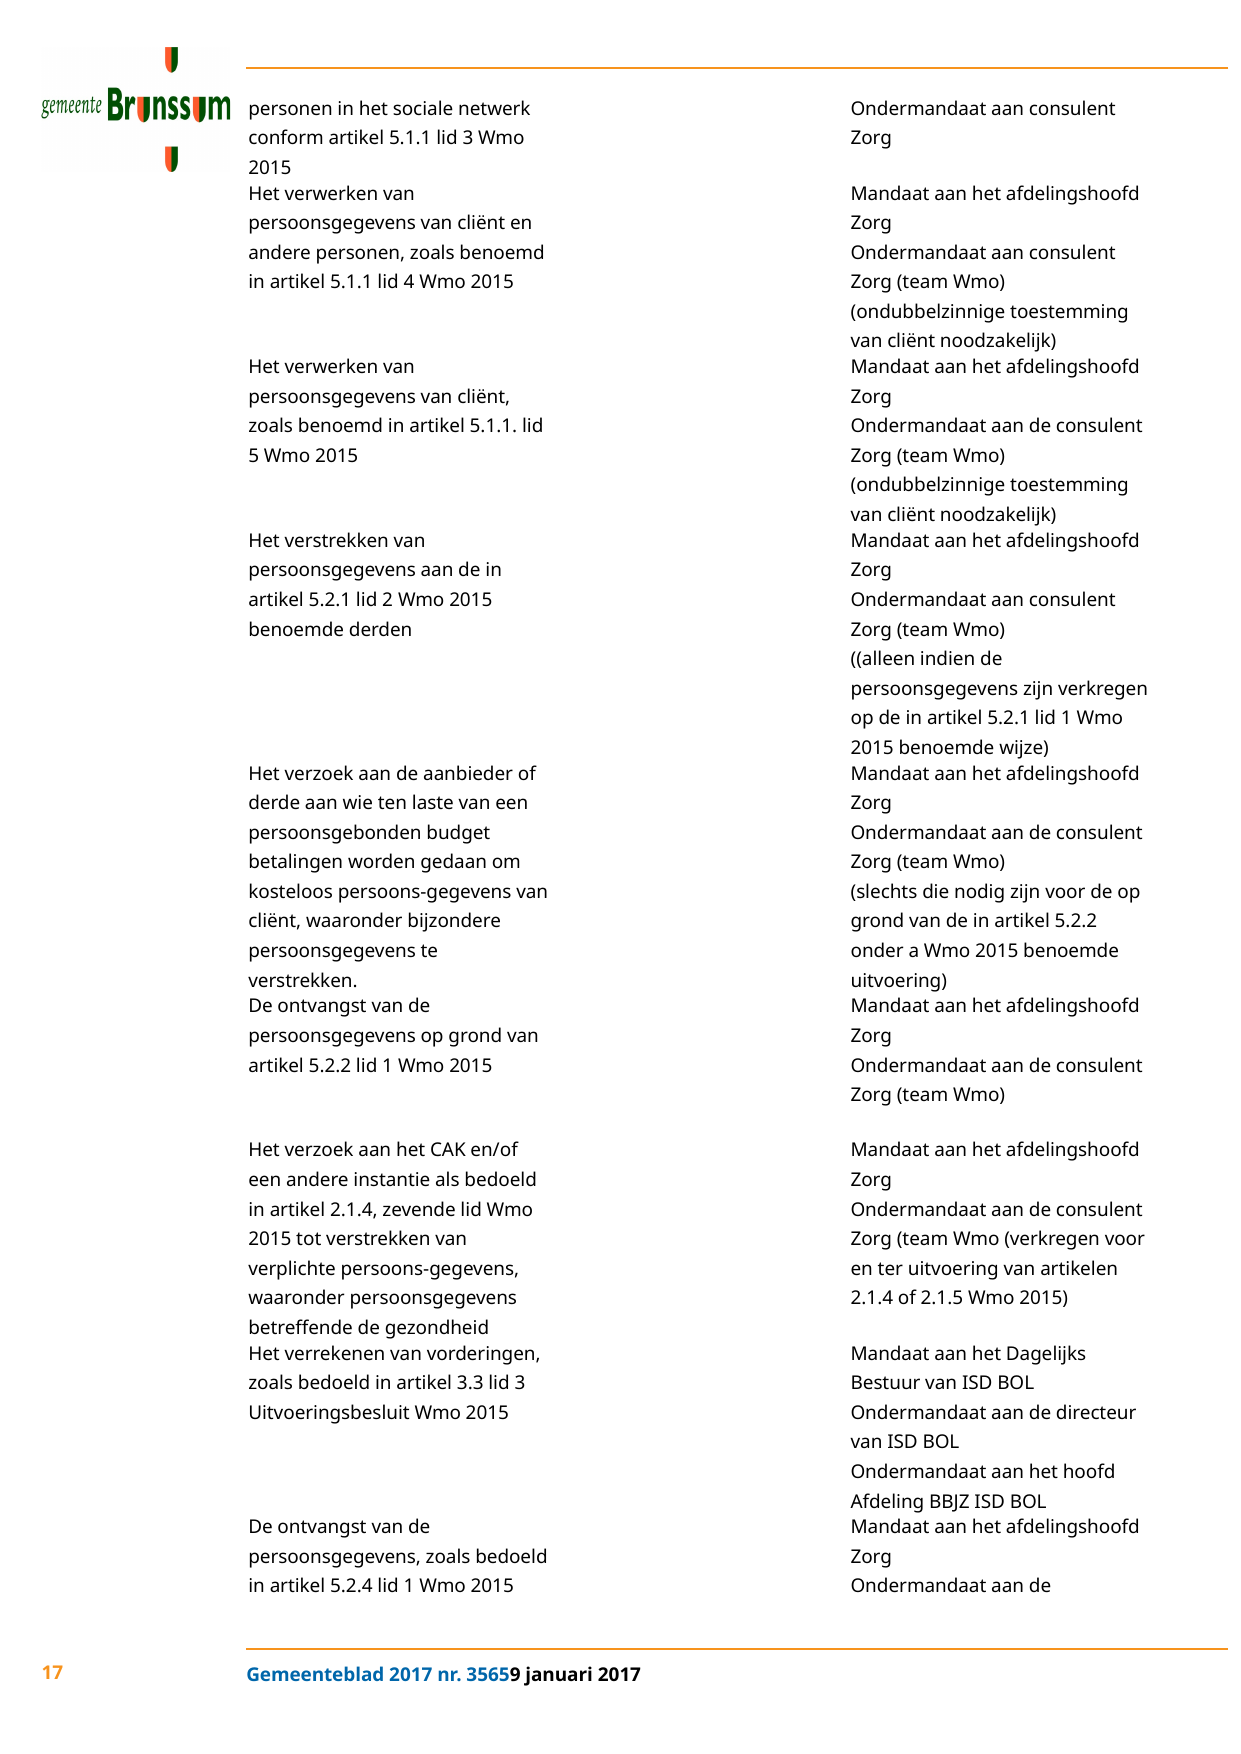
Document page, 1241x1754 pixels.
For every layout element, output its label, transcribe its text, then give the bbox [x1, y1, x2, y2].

table_cell Mandaat aan het afdelingshoofd Zorg Ondermandaat aan de consulent Zorg (team Wmo) (slechts die nodig zijn voor de op grond van de in artikel 5.2.2 onder a Wmo 2015 benoemde uitvoering) [850, 760, 1152, 993]
table_cell [549, 760, 850, 993]
table_cell Het verstrekken van persoonsgegevens aan de in artikel 5.2.1 lid 2 Wmo 2015 benoemde derden [248, 527, 549, 760]
table_cell [549, 1340, 850, 1513]
table_cell [549, 353, 850, 527]
table_cell Mandaat aan het Dagelijks Bestuur van ISD BOL Ondermandaat aan de directeur van ISD BOL Ondermandaat aan het hoofd Afdeling BBJZ ISD BOL [850, 1340, 1152, 1513]
table_cell [549, 1514, 850, 1598]
table_cell Het verwerken van persoonsgegevens van cliënt en andere personen, zoals benoemd in artikel 5.1.1 lid 4 Wmo 2015 [248, 180, 549, 353]
table_cell Het verrekenen van vorderingen, zoals bedoeld in artikel 3.3 lid 3 Uitvoeringsbesluit Wmo 2015 [248, 1340, 549, 1513]
table_cell Het verwerken van persoonsgegevens van cliënt, zoals benoemd in artikel 5.1.1. lid 5 Wmo 2015 [248, 353, 549, 527]
table_cell [549, 180, 850, 353]
table_cell Mandaat aan het afdelingshoofd Zorg Ondermandaat aan consulent Zorg (team Wmo) ((alleen indien de persoonsgegevens zijn verkregen op de in artikel 5.2.1 lid 1 Wmo 2015 benoemde wijze) [850, 527, 1152, 760]
table_cell personen in het sociale netwerk conform artikel 5.1.1 lid 3 Wmo 2015 [248, 95, 549, 180]
table_cell De ontvangst van de persoonsgegevens op grond van artikel 5.2.2 lid 1 Wmo 2015 [248, 993, 549, 1137]
table_cell Het verzoek aan het CAK en/of een andere instantie als bedoeld in artikel 2.1.4, zevende lid Wmo 2015 tot verstrekken van verplichte persoons-gegevens, waaronder persoonsgegevens betreffende de gezondheid [248, 1137, 549, 1340]
table_cell [549, 527, 850, 760]
table_cell Mandaat aan het afdelingshoofd Zorg Ondermandaat aan de [850, 1514, 1152, 1598]
table_cell [549, 95, 850, 180]
table_cell Mandaat aan het afdelingshoofd Zorg Ondermandaat aan de consulent Zorg (team Wmo (verkregen voor en ter uitvoering van artikelen 2.1.4 of 2.1.5 Wmo 2015) [850, 1137, 1152, 1340]
table_cell De ontvangst van de persoonsgegevens, zoals bedoeld in artikel 5.2.4 lid 1 Wmo 2015 [248, 1514, 549, 1598]
table_cell [549, 1137, 850, 1340]
table_cell Het verzoek aan de aanbieder of derde aan wie ten laste van een persoonsgebonden budget betalingen worden gedaan om kosteloos persoons-gegevens van cliënt, waaronder bijzondere persoonsgegevens te verstrekken. [248, 760, 549, 993]
table_cell Mandaat aan het afdelingshoofd Zorg Ondermandaat aan consulent Zorg (team Wmo) (ondubbelzinnige toestemming van cliënt noodzakelijk) [850, 180, 1152, 353]
table_cell Ondermandaat aan consulent Zorg [850, 95, 1152, 180]
picture [41, 47, 231, 172]
table_cell Mandaat aan het afdelingshoofd Zorg Ondermandaat aan de consulent Zorg (team Wmo) (ondubbelzinnige toestemming van cliënt noodzakelijk) [850, 353, 1152, 527]
table_cell Mandaat aan het afdelingshoofd Zorg Ondermandaat aan de consulent Zorg (team Wmo) [850, 993, 1152, 1137]
table_cell [549, 993, 850, 1137]
